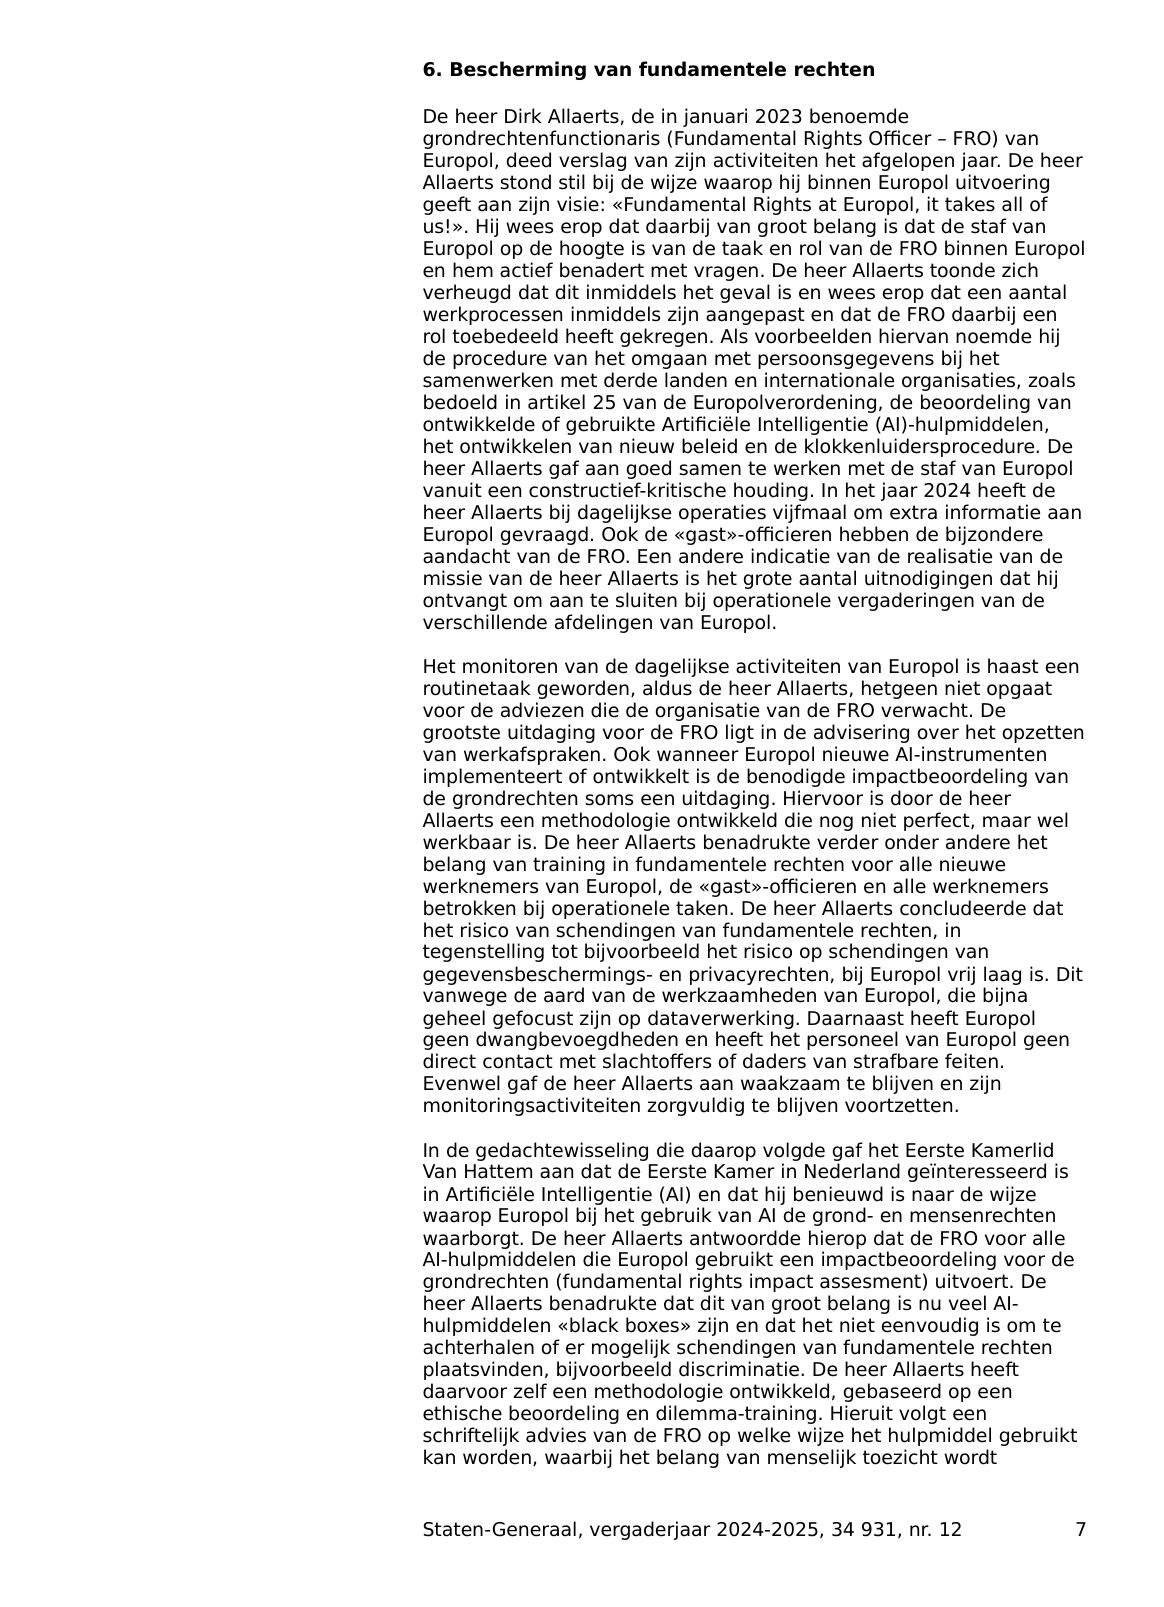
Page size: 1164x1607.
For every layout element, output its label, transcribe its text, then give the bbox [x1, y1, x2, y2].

text In de gedachtewisseling die daarop volgde gaf het Eerste Kamerlid Van Hattem aan dat de Eerste Kamer in Nederland geïnteresseerd is in Artificiële Intelligentie (AI) en dat hij benieuwd is naar de wijze waarop Europol bij het gebruik van AI de grond- en mensenrechten waarborgt. De heer Allaerts antwoordde hierop dat de FRO voor alle AI-hulpmiddelen die Europol gebruikt een impactbeoordeling voor de grondrechten (fundamental rights impact assesment) uitvoert. De heer Allaerts benadrukte dat dit van groot belang is nu veel AI-hulpmiddelen «black boxes» zijn en dat het niet eenvoudig is om te achterhalen of er mogelijk schendingen van fundamentele rechten plaatsvinden, bijvoorbeeld discriminatie. De heer Allaerts heeft daarvoor zelf een methodologie ontwikkeld, gebaseerd op een ethische beoordeling en dilemma-training. Hieruit volgt een schriftelijk advies van de FRO op welke wijze het hulpmiddel gebruikt kan worden, waarbij het belang van menselijk toezicht wordt [422, 1139, 1087, 1469]
subtitle 6. Bescherming van fundamentele rechten [422, 59, 1087, 81]
text Het monitoren van de dagelijkse activiteiten van Europol is haast een routinetaak geworden, aldus de heer Allaerts, hetgeen niet opgaat voor de adviezen die de organisatie van de FRO verwacht. De grootste uitdaging voor de FRO ligt in de advisering over het opzetten van werkafspraken. Ook wanneer Europol nieuwe AI-instrumenten implementeert of ontwikkelt is de benodigde impactbeoordeling van de grondrechten soms een uitdaging. Hiervoor is door de heer Allaerts een methodologie ontwikkeld die nog niet perfect, maar wel werkbaar is. De heer Allaerts benadrukte verder onder andere het belang van training in fundamentele rechten voor alle nieuwe werknemers van Europol, de «gast»-officieren en alle werknemers betrokken bij operationele taken. De heer Allaerts concludeerde dat het risico van schendingen van fundamentele rechten, in tegenstelling tot bijvoorbeeld het risico op schendingen van gegevensbeschermings- en privacyrechten, bij Europol vrij laag is. Dit vanwege de aard van de werkzaamheden van Europol, die bijna geheel gefocust zijn op dataverwerking. Daarnaast heeft Europol geen dwangbevoegdheden en heeft het personeel van Europol geen direct contact met slachtoffers of daders van strafbare feiten. Evenwel gaf de heer Allaerts aan waakzaam te blijven en zijn monitoringsactiviteiten zorgvuldig te blijven voortzetten. [422, 656, 1087, 1117]
text De heer Dirk Allaerts, de in januari 2023 benoemde grondrechtenfunctionaris (Fundamental Rights Officer – FRO) van Europol, deed verslag van zijn activiteiten het afgelopen jaar. De heer Allaerts stond stil bij de wijze waarop hij binnen Europol uitvoering geeft aan zijn visie: «Fundamental Rights at Europol, it takes all of us!». Hij wees erop dat daarbij van groot belang is dat de staf van Europol op de hoogte is van de taak en rol van de FRO binnen Europol en hem actief benadert met vragen. De heer Allaerts toonde zich verheugd dat dit inmiddels het geval is en wees erop dat een aantal werkprocessen inmiddels zijn aangepast en dat de FRO daarbij een rol toebedeeld heeft gekregen. Als voorbeelden hiervan noemde hij de procedure van het omgaan met persoonsgegevens bij het samenwerken met derde landen en internationale organisaties, zoals bedoeld in artikel 25 van de Europolverordening, de beoordeling van ontwikkelde of gebruikte Artificiële Intelligentie (AI)-hulpmiddelen, het ontwikkelen van nieuw beleid en de klokkenluidersprocedure. De heer Allaerts gaf aan goed samen te werken met de staf van Europol vanuit een constructief-kritische houding. In het jaar 2024 heeft de heer Allaerts bij dagelijkse operaties vijfmaal om extra informatie aan Europol gevraagd. Ook de «gast»-officieren hebben de bijzondere aandacht van de FRO. Een andere indicatie van de realisatie van de missie van de heer Allaerts is het grote aantal uitnodigingen dat hij ontvangt om aan te sluiten bij operationele vergaderingen van de verschillende afdelingen van Europol. [422, 106, 1087, 633]
